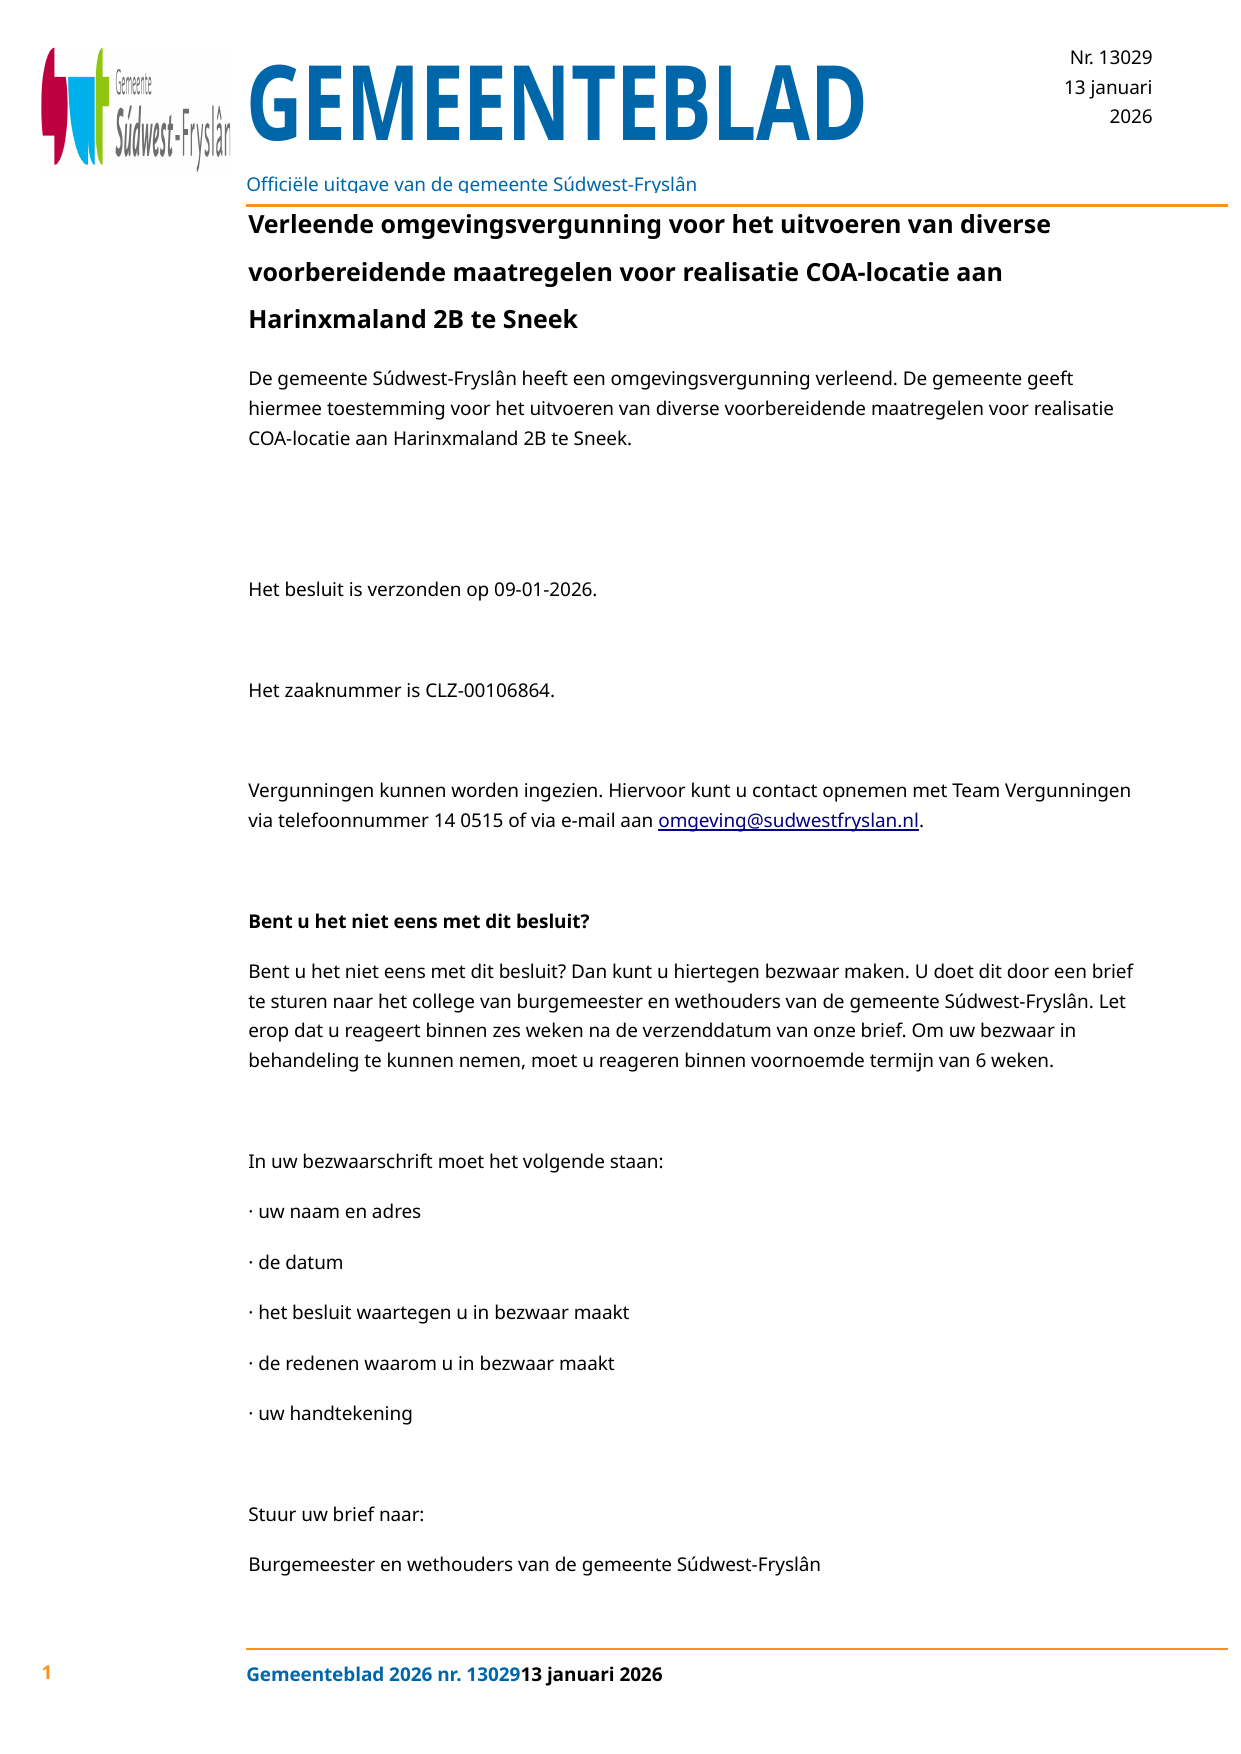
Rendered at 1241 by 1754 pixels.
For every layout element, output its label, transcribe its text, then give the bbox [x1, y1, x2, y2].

text · de redenen waarom u in bezwaar maakt [248, 1350, 1152, 1375]
text Vergunningen kunnen worden ingezien. Hiervoor kunt u contact opnemen met Team Vergunningen via telefoonnummer 14 0515 of via e-mail aan omgeving@sudwestfryslan.nl. [248, 778, 1152, 833]
text Bent u het niet eens met dit besluit? Dan kunt u hiertegen bezwaar maken. U doet dit door een brief te sturen naar het college van burgemeester en wethouders van de gemeente Súdwest-Fryslân. Let erop dat u reageert binnen zes weken na de verzenddatum van onze brief. Om uw bezwaar in behandeling te kunnen nemen, moet u reageren binnen voornoemde termijn van 6 weken. [248, 958, 1152, 1073]
text Burgemeester en wethouders van de gemeente Súdwest-Fryslân [248, 1551, 1152, 1577]
text Stuur uw brief naar: [248, 1501, 1152, 1527]
text · de datum [248, 1249, 1152, 1274]
text · uw naam en adres [248, 1198, 1152, 1224]
text · het besluit waartegen u in bezwaar maakt [248, 1299, 1152, 1325]
text In uw bezwaarschrift moet het volgende staan: [248, 1148, 1152, 1174]
text Bent u het niet eens met dit besluit? [248, 908, 1152, 934]
picture [41, 47, 231, 172]
text Het besluit is verzonden op 09-01-2026. [248, 576, 1152, 602]
text De gemeente Súdwest-Fryslân heeft een omgevingsvergunning verleend. De gemeente geeft hiermee toestemming voor het uitvoeren van diverse voorbereidende maatregelen voor realisatie COA-locatie aan Harinxmaland 2B te Sneek. [248, 366, 1152, 450]
text · uw handtekening [248, 1400, 1152, 1426]
text Het zaaknummer is CLZ-00106864. [248, 677, 1152, 702]
text Verleende omgevingsvergunning voor het uitvoeren van diverse voorbereidende maatregelen voor realisatie COA-locatie aan Harinxmaland 2B te Sneek [248, 207, 1152, 336]
